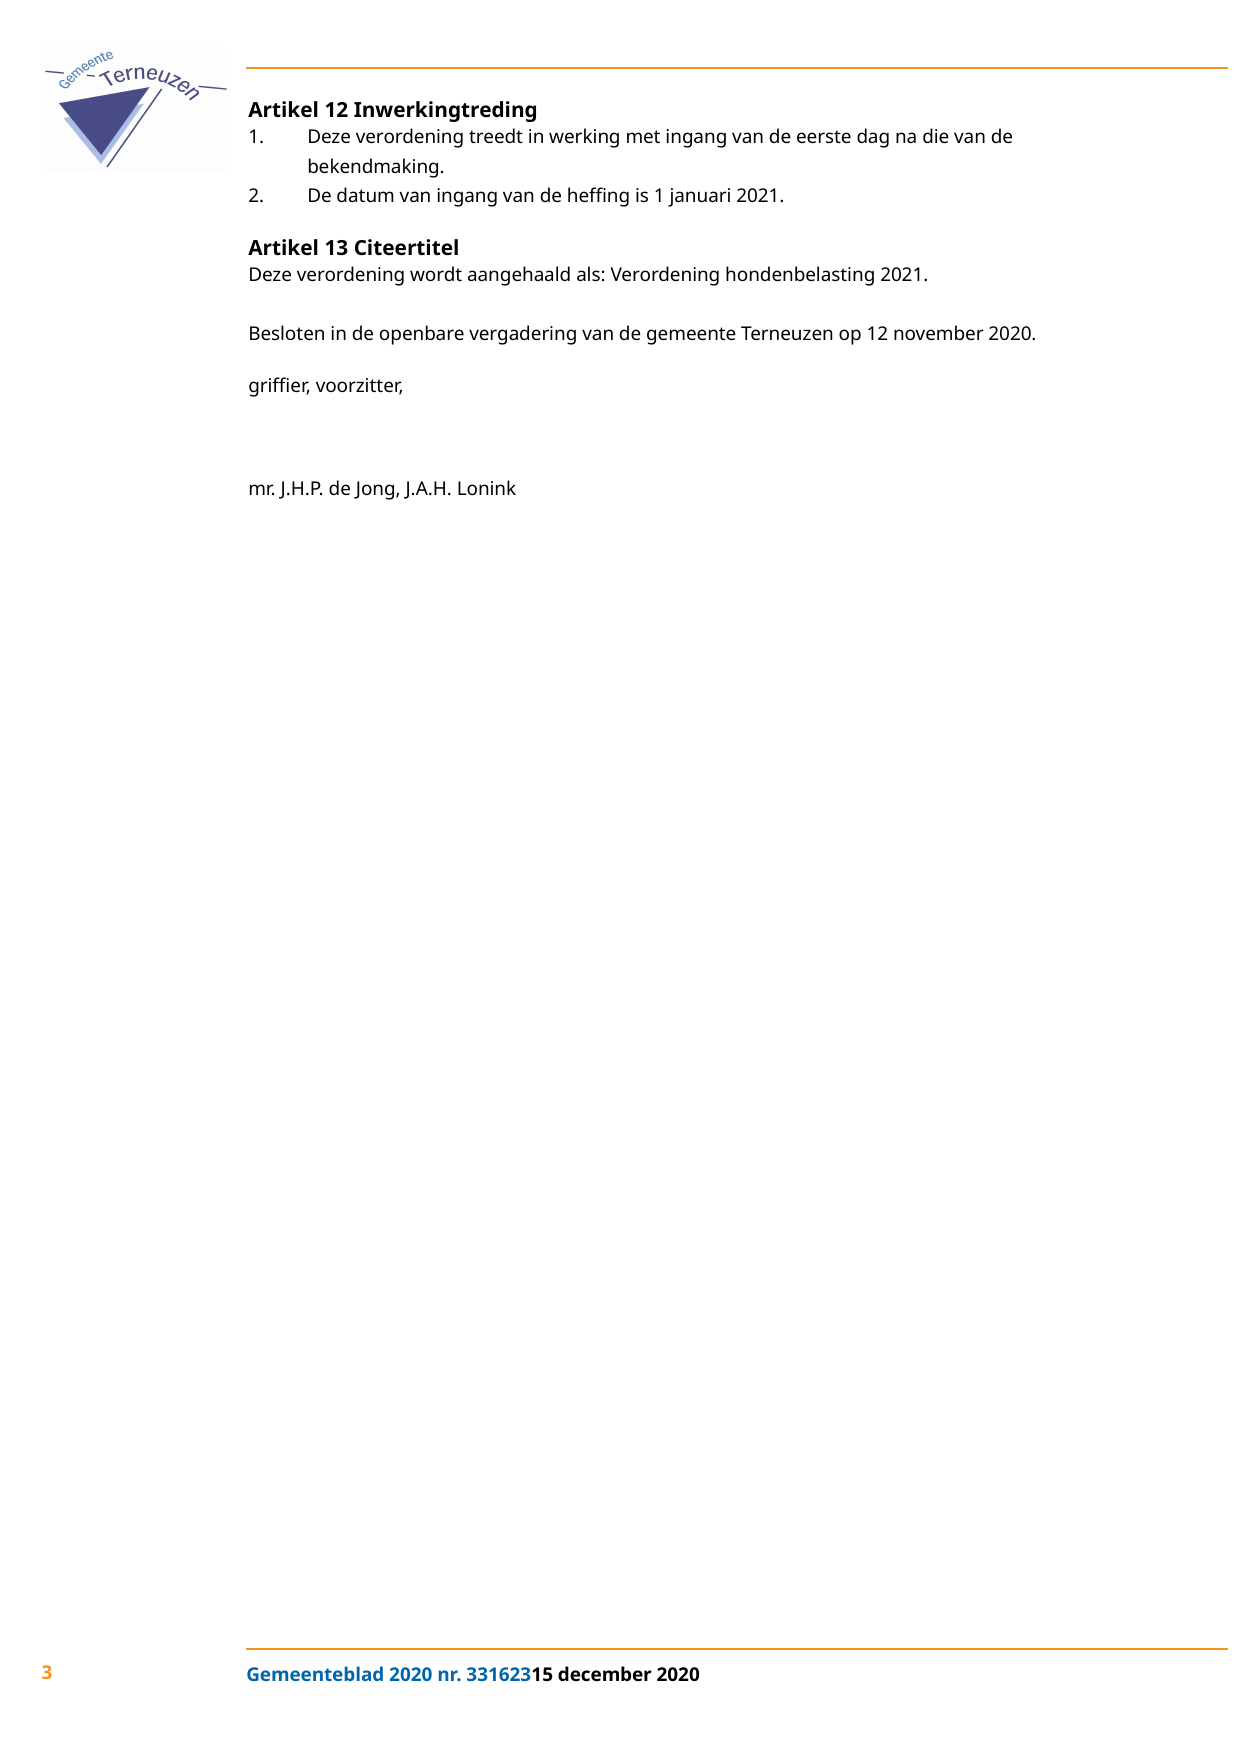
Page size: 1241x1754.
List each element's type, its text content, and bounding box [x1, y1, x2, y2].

text mr. J.H.P. de Jong, J.A.H. Lonink [248, 475, 1152, 501]
list De datum van ingang van de heffing is 1 januari 2021. [248, 182, 1152, 208]
text Artikel 12 Inwerkingtreding [248, 95, 1152, 123]
text griffier, voorzitter, [248, 372, 1152, 398]
text Besloten in de openbare vergadering van de gemeente Terneuzen op 12 november 2020. [248, 320, 1152, 346]
picture [41, 47, 231, 172]
list Deze verordening treedt in werking met ingang van de eerste dag na die van de bekendmaking. [248, 123, 1152, 178]
text Artikel 13 Citeertitel [248, 233, 1152, 261]
text Deze verordening wordt aangehaald als: Verordening hondenbelasting 2021. [248, 261, 1152, 287]
